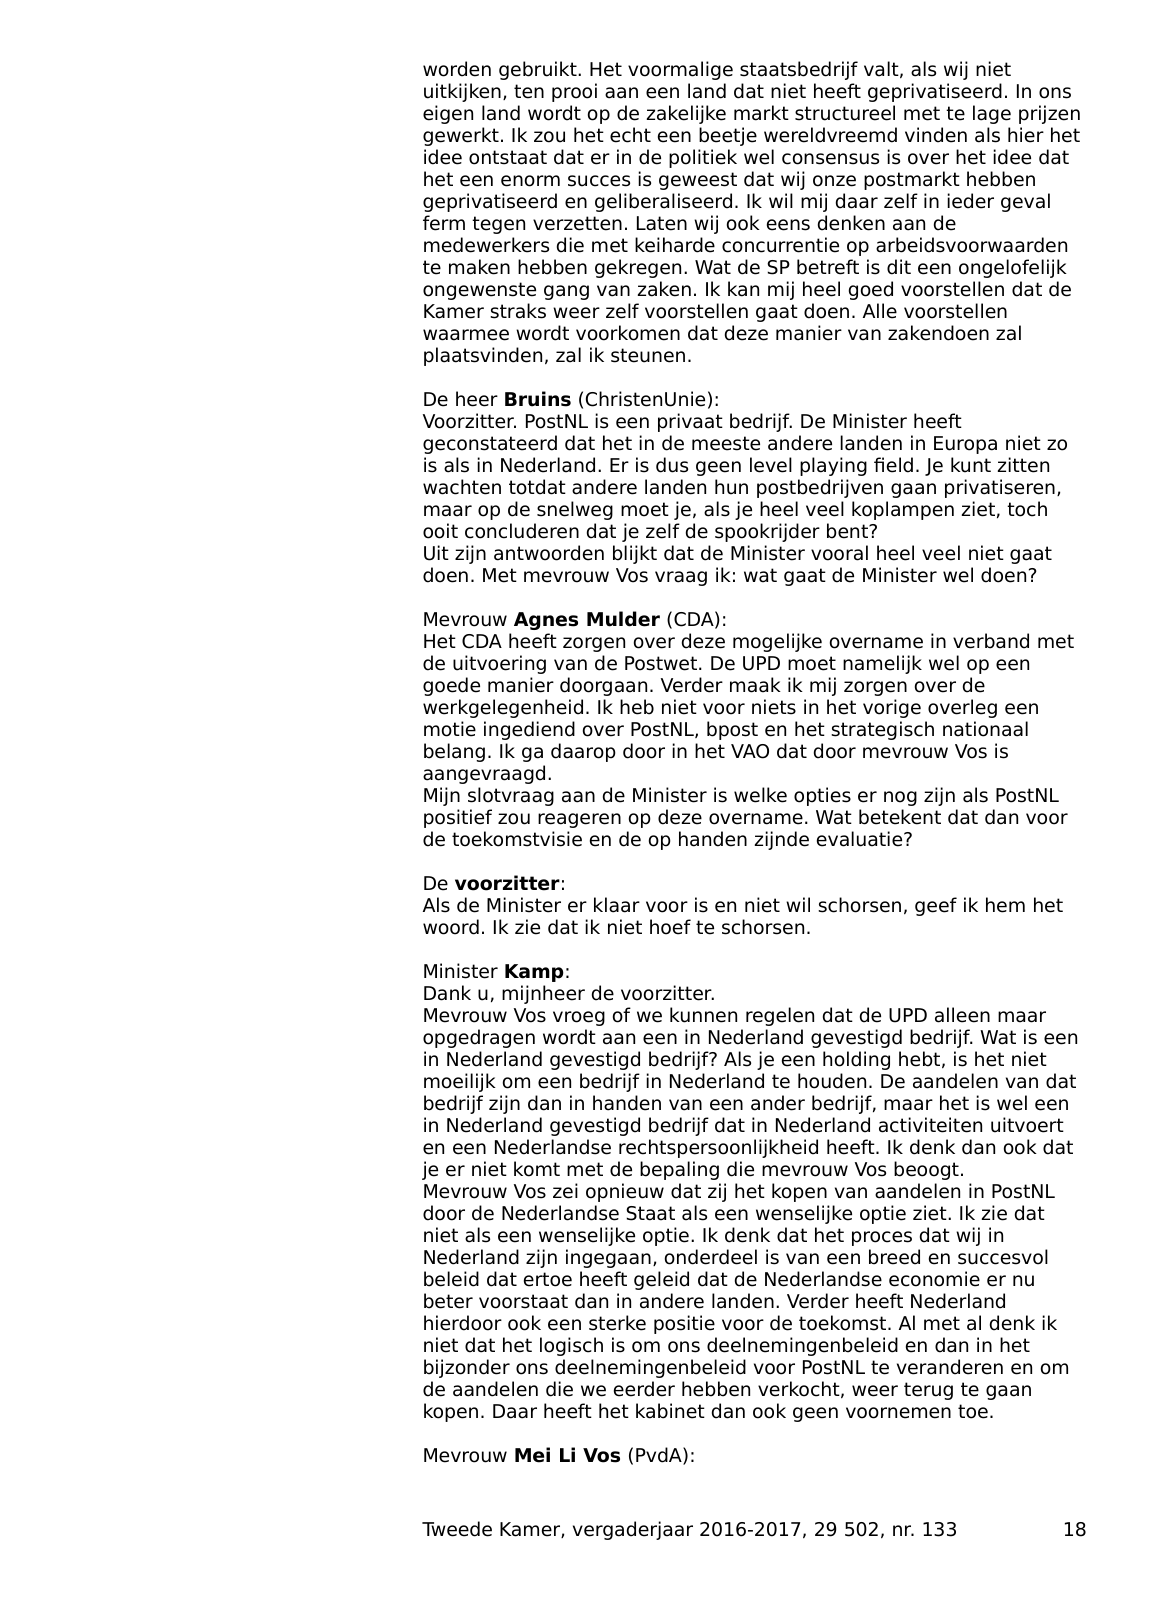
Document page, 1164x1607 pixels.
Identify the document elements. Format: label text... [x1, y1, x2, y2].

text Mevrouw Agnes Mulder (CDA): [422, 609, 1087, 631]
text Minister Kamp: [422, 961, 1087, 983]
text Mevrouw Vos vroeg of we kunnen regelen dat de UPD alleen maar opgedragen wordt aan een in Nederland gevestigd bedrijf. Wat is een in Nederland gevestigd bedrijf? Als je een holding hebt, is het niet moeilijk om een bedrijf in Nederland te houden. De aandelen van dat bedrijf zijn dan in handen van een ander bedrijf, maar het is wel een in Nederland gevestigd bedrijf dat in Nederland activiteiten uitvoert en een Nederlandse rechtspersoonlijkheid heeft. Ik denk dan ook dat je er niet komt met de bepaling die mevrouw Vos beoogt. [422, 1005, 1087, 1181]
text Het CDA heeft zorgen over deze mogelijke overname in verband met de uitvoering van de Postwet. De UPD moet namelijk wel op een goede manier doorgaan. Verder maak ik mij zorgen over de werkgelegenheid. Ik heb niet voor niets in het vorige overleg een motie ingediend over PostNL, bpost en het strategisch nationaal belang. Ik ga daarop door in het VAO dat door mevrouw Vos is aangevraagd. [422, 631, 1087, 785]
text Uit zijn antwoorden blijkt dat de Minister vooral heel veel niet gaat doen. Met mevrouw Vos vraag ik: wat gaat de Minister wel doen? [422, 543, 1087, 587]
text De heer Bruins (ChristenUnie): [422, 389, 1087, 411]
text Mijn slotvraag aan de Minister is welke opties er nog zijn als PostNL positief zou reageren op deze overname. Wat betekent dat dan voor de toekomstvisie en de op handen zijnde evaluatie? [422, 785, 1087, 851]
text Mevrouw Mei Li Vos (PvdA): [422, 1445, 1087, 1467]
text Als de Minister er klaar voor is en niet wil schorsen, geef ik hem het woord. Ik zie dat ik niet hoef te schorsen. [422, 895, 1087, 939]
text De voorzitter: [422, 873, 1087, 895]
text Dank u, mijnheer de voorzitter. [422, 983, 1087, 1005]
text worden gebruikt. Het voormalige staatsbedrijf valt, als wij niet uitkijken, ten prooi aan een land dat niet heeft geprivatiseerd. In ons eigen land wordt op de zakelijke markt structureel met te lage prijzen gewerkt. Ik zou het echt een beetje wereldvreemd vinden als hier het idee ontstaat dat er in de politiek wel consensus is over het idee dat het een enorm succes is geweest dat wij onze postmarkt hebben geprivatiseerd en geliberaliseerd. Ik wil mij daar zelf in ieder geval ferm tegen verzetten. Laten wij ook eens denken aan de medewerkers die met keiharde concurrentie op arbeidsvoorwaarden te maken hebben gekregen. Wat de SP betreft is dit een ongelofelijk ongewenste gang van zaken. Ik kan mij heel goed voorstellen dat de Kamer straks weer zelf voorstellen gaat doen. Alle voorstellen waarmee wordt voorkomen dat deze manier van zakendoen zal plaatsvinden, zal ik steunen. [422, 59, 1087, 367]
text Voorzitter. PostNL is een privaat bedrijf. De Minister heeft geconstateerd dat het in de meeste andere landen in Europa niet zo is als in Nederland. Er is dus geen level playing field. Je kunt zitten wachten totdat andere landen hun postbedrijven gaan privatiseren, maar op de snelweg moet je, als je heel veel koplampen ziet, toch ooit concluderen dat je zelf de spookrijder bent? [422, 411, 1087, 543]
text Mevrouw Vos zei opnieuw dat zij het kopen van aandelen in PostNL door de Nederlandse Staat als een wenselijke optie ziet. Ik zie dat niet als een wenselijke optie. Ik denk dat het proces dat wij in Nederland zijn ingegaan, onderdeel is van een breed en succesvol beleid dat ertoe heeft geleid dat de Nederlandse economie er nu beter voorstaat dan in andere landen. Verder heeft Nederland hierdoor ook een sterke positie voor de toekomst. Al met al denk ik niet dat het logisch is om ons deelnemingenbeleid en dan in het bijzonder ons deelnemingenbeleid voor PostNL te veranderen en om de aandelen die we eerder hebben verkocht, weer terug te gaan kopen. Daar heeft het kabinet dan ook geen voornemen toe. [422, 1181, 1087, 1423]
